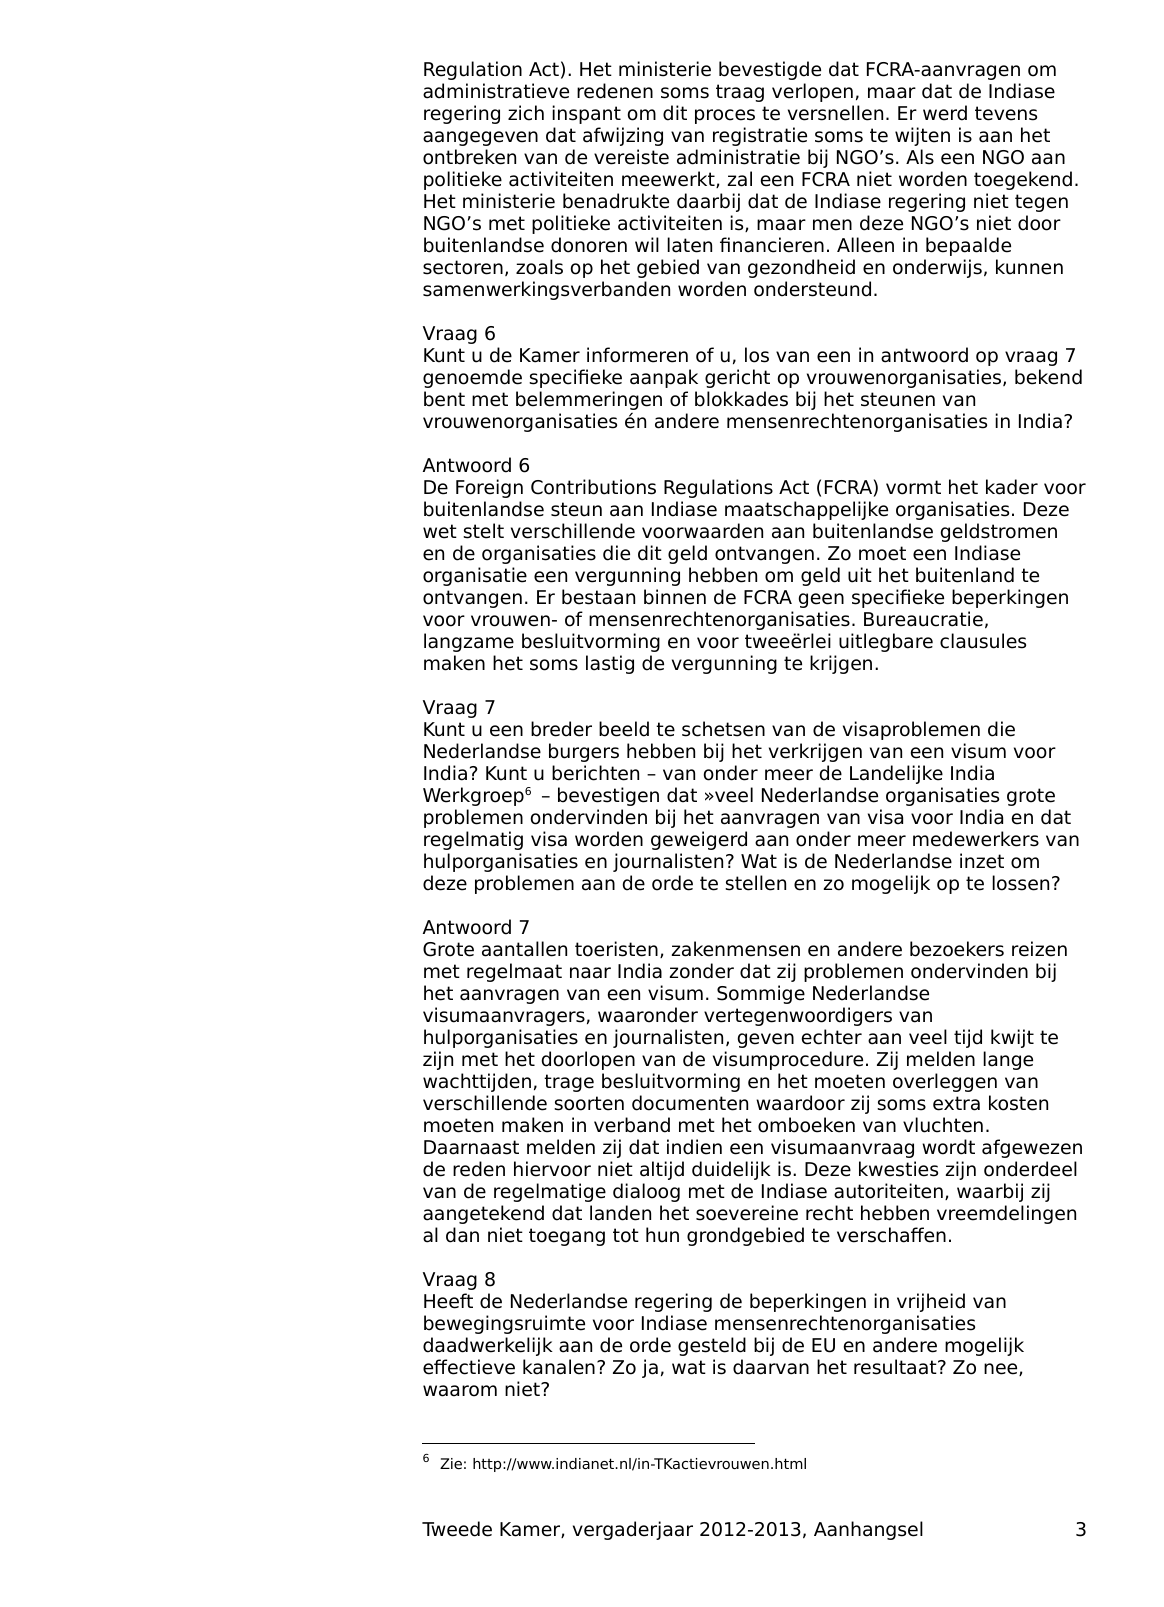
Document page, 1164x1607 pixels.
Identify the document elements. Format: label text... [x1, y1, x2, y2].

text Grote aantallen toeristen, zakenmensen en andere bezoekers reizen met regelmaat naar India zonder dat zij problemen ondervinden bij het aanvragen van een visum. Sommige Nederlandse visumaanvragers, waaronder vertegenwoordigers van hulporganisaties en journalisten, geven echter aan veel tijd kwijt te zijn met het doorlopen van de visumprocedure. Zij melden lange wachttijden, trage besluitvorming en het moeten overleggen van verschillende soorten documenten waardoor zij soms extra kosten moeten maken in verband met het omboeken van vluchten. Daarnaast melden zij dat indien een visumaanvraag wordt afgewezen de reden hiervoor niet altijd duidelijk is. Deze kwesties zijn onderdeel van de regelmatige dialoog met de Indiase autoriteiten, waarbij zij aangetekend dat landen het soevereine recht hebben vreemdelingen al dan niet toegang tot hun grondgebied te verschaffen. [422, 939, 1087, 1247]
text Vraag 7 [422, 697, 1087, 719]
text Vraag 8 [422, 1269, 1087, 1291]
text Kunt u de Kamer informeren of u, los van een in antwoord op vraag 7 genoemde specifieke aanpak gericht op vrouwenorganisaties, bekend bent met belemmeringen of blokkades bij het steunen van vrouwenorganisaties én andere mensenrechtenorganisaties in India? [422, 345, 1087, 433]
text Regulation Act). Het ministerie bevestigde dat FCRA-aanvragen om administratieve redenen soms traag verlopen, maar dat de Indiase regering zich inspant om dit proces te versnellen. Er werd tevens aangegeven dat afwijzing van registratie soms te wijten is aan het ontbreken van de vereiste administratie bij NGO’s. Als een NGO aan politieke activiteiten meewerkt, zal een FCRA niet worden toegekend. Het ministerie benadrukte daarbij dat de Indiase regering niet tegen NGO’s met politieke activiteiten is, maar men deze NGO’s niet door buitenlandse donoren wil laten financieren. Alleen in bepaalde sectoren, zoals op het gebied van gezondheid en onderwijs, kunnen samenwerkingsverbanden worden ondersteund. [422, 59, 1087, 301]
text Zie: http://www.indianet.nl/in-TKactievrouwen.html [422, 1452, 1087, 1474]
text De Foreign Contributions Regulations Act (FCRA) vormt het kader voor buitenlandse steun aan Indiase maatschappelijke organisaties. Deze wet stelt verschillende voorwaarden aan buitenlandse geldstromen en de organisaties die dit geld ontvangen. Zo moet een Indiase organisatie een vergunning hebben om geld uit het buitenland te ontvangen. Er bestaan binnen de FCRA geen specifieke beperkingen voor vrouwen- of mensenrechtenorganisaties. Bureaucratie, langzame besluitvorming en voor tweeërlei uitlegbare clausules maken het soms lastig de vergunning te krijgen. [422, 477, 1087, 675]
text Kunt u een breder beeld te schetsen van de visaproblemen die Nederlandse burgers hebben bij het verkrijgen van een visum voor India? Kunt u berichten – van onder meer de Landelijke India Werkgroep – bevestigen dat »veel Nederlandse organisaties grote problemen ondervinden bij het aanvragen van visa voor India en dat regelmatig visa worden geweigerd aan onder meer medewerkers van hulporganisaties en journalisten? Wat is de Nederlandse inzet om deze problemen aan de orde te stellen en zo mogelijk op te lossen? [422, 719, 1087, 895]
text Antwoord 6 [422, 455, 1087, 477]
text Antwoord 7 [422, 917, 1087, 939]
text Vraag 6 [422, 323, 1087, 345]
text Heeft de Nederlandse regering de beperkingen in vrijheid van bewegingsruimte voor Indiase mensenrechtenorganisaties daadwerkelijk aan de orde gesteld bij de EU en andere mogelijk effectieve kanalen? Zo ja, wat is daarvan het resultaat? Zo nee, waarom niet? [422, 1291, 1087, 1401]
